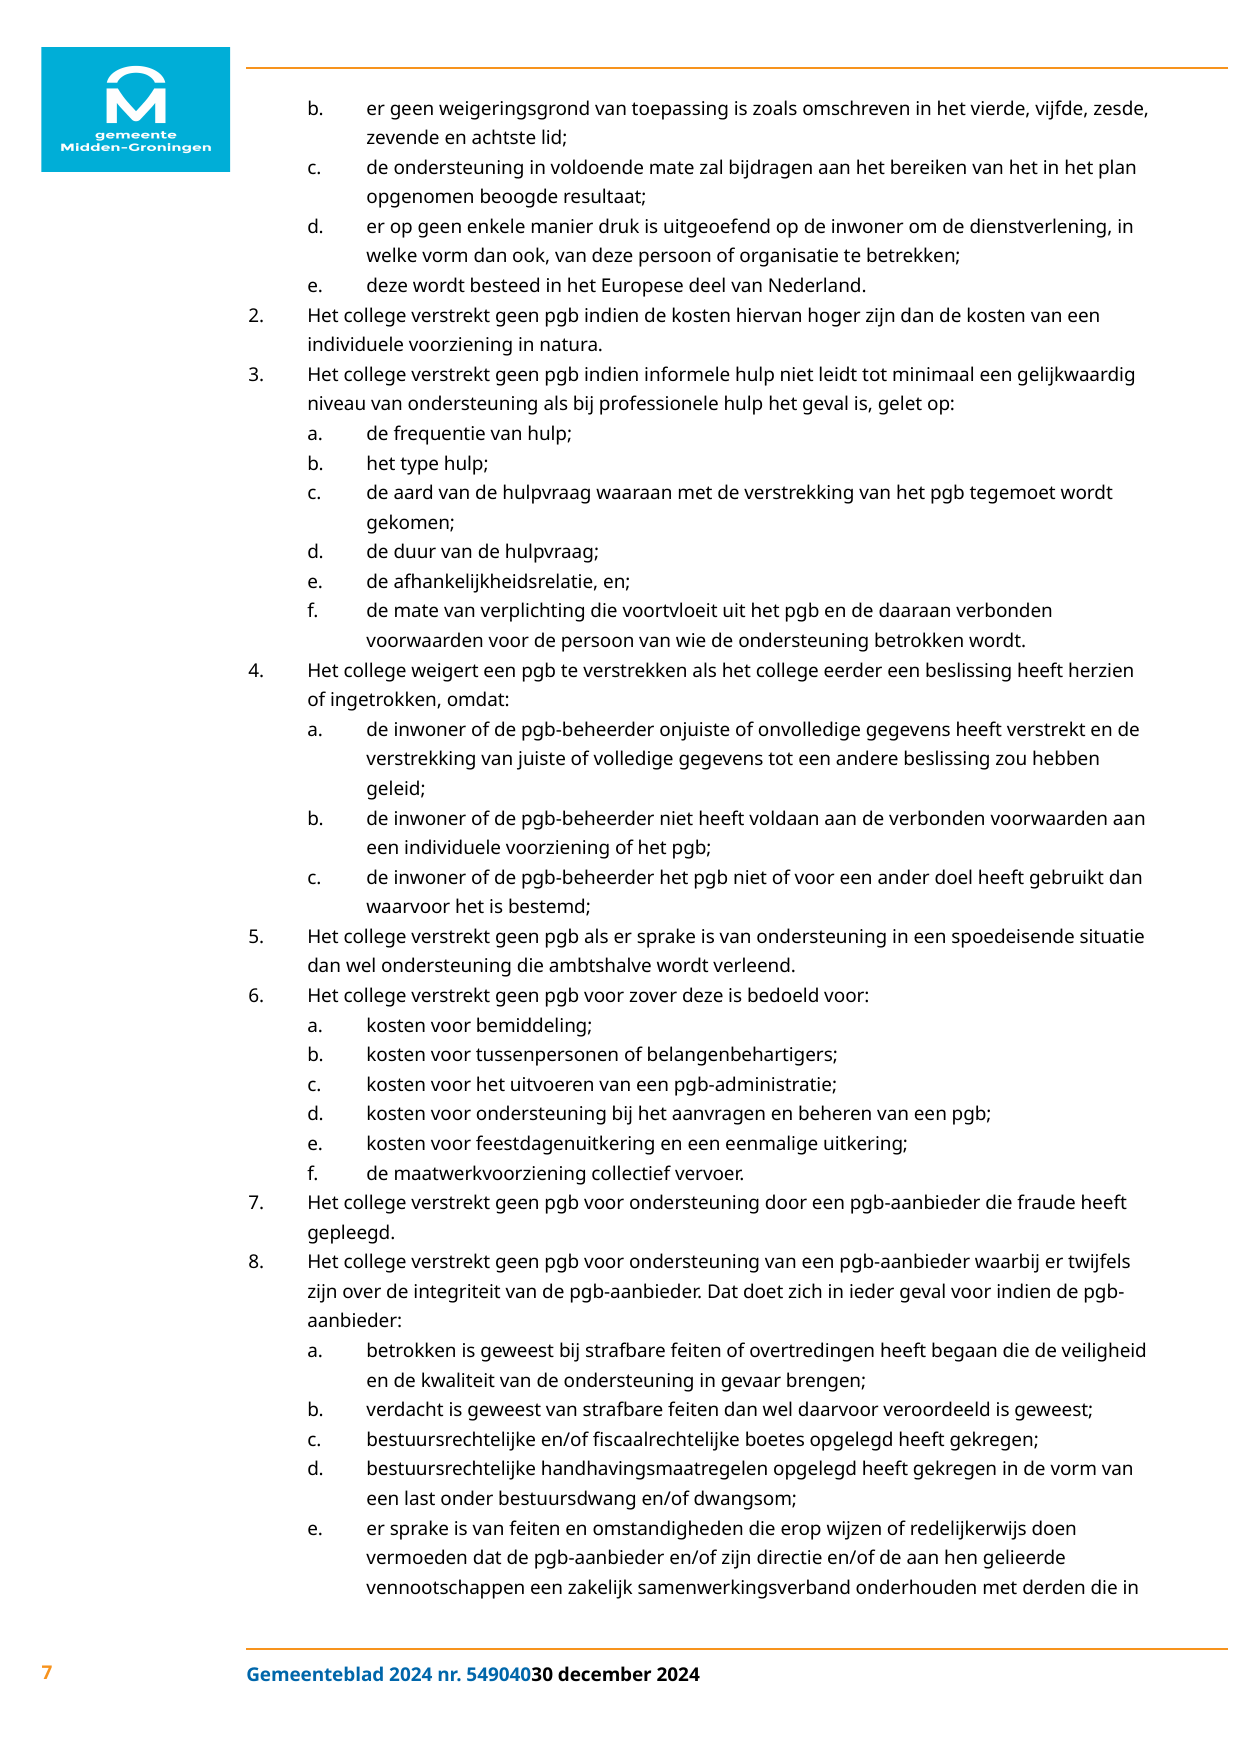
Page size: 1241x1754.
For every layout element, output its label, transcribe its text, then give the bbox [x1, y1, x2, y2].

list Het college verstrekt geen pgb als er sprake is van ondersteuning in een spoedeisende situatie dan wel ondersteuning die ambtshalve wordt verleend. [248, 923, 1152, 978]
list de inwoner of de pgb-beheerder het pgb niet of voor een ander doel heeft gebruikt dan waarvoor het is bestemd; [307, 864, 1152, 919]
list kosten voor bemiddeling; [307, 1012, 1152, 1038]
list de ondersteuning in voldoende mate zal bijdragen aan het bereiken van het in het plan opgenomen beoogde resultaat; [307, 154, 1152, 209]
list Het college verstrekt geen pgb voor ondersteuning van een pgb-aanbieder waarbij er twijfels zijn over de integriteit van de pgb-aanbieder. Dat doet zich in ieder geval voor indien de pgb-aanbieder: [248, 1248, 1152, 1333]
list bestuursrechtelijke handhavingsmaatregelen opgelegd heeft gekregen in de vorm van een last onder bestuursdwang en/of dwangsom; [307, 1456, 1152, 1511]
list de afhankelijkheidsrelatie, en; [307, 568, 1152, 594]
list de maatwerkvoorziening collectief vervoer. [307, 1160, 1152, 1186]
list Het college verstrekt geen pgb indien informele hulp niet leidt tot minimaal een gelijkwaardig niveau van ondersteuning als bij professionele hulp het geval is, gelet op: [248, 361, 1152, 416]
picture [107, 89, 165, 122]
list Het college weigert een pgb te verstrekken als het college eerder een beslissing heeft herzien of ingetrokken, omdat: [248, 657, 1152, 712]
list kosten voor ondersteuning bij het aanvragen en beheren van een pgb; [307, 1101, 1152, 1126]
list Het college verstrekt geen pgb voor ondersteuning door een pgb-aanbieder die fraude heeft gepleegd. [248, 1189, 1152, 1245]
list Het college verstrekt geen pgb voor zover deze is bedoeld voor: [248, 982, 1152, 1008]
list de aard van de hulpvraag waaraan met de verstrekking van het pgb tegemoet wordt gekomen; [307, 479, 1152, 535]
list de inwoner of de pgb-beheerder niet heeft voldaan aan de verbonden voorwaarden aan een individuele voorziening of het pgb; [307, 805, 1152, 860]
list het type hulp; [307, 450, 1152, 476]
list kosten voor feestdagenuitkering en een eenmalige uitkering; [307, 1130, 1152, 1156]
list er op geen enkele manier druk is uitgeoefend op de inwoner om de dienstverlening, in welke vorm dan ook, van deze persoon of organisatie te betrekken; [307, 213, 1152, 268]
list betrokken is geweest bij strafbare feiten of overtredingen heeft begaan die de veiligheid en de kwaliteit van de ondersteuning in gevaar brengen; [307, 1337, 1152, 1393]
list er geen weigeringsgrond van toepassing is zoals omschreven in het vierde, vijfde, zesde, zevende en achtste lid; [307, 95, 1152, 150]
list deze wordt besteed in het Europese deel van Nederland. [307, 272, 1152, 298]
list Het college verstrekt geen pgb indien de kosten hiervan hoger zijn dan de kosten van een individuele voorziening in natura. [248, 302, 1152, 357]
list de duur van de hulpvraag; [307, 538, 1152, 564]
picture [108, 66, 164, 82]
list verdacht is geweest van strafbare feiten dan wel daarvoor veroordeeld is geweest; [307, 1396, 1152, 1422]
list kosten voor het uitvoeren van een pgb-administratie; [307, 1071, 1152, 1097]
list de inwoner of de pgb-beheerder onjuiste of onvolledige gegevens heeft verstrekt en de verstrekking van juiste of volledige gegevens tot een andere beslissing zou hebben geleid; [307, 716, 1152, 801]
list bestuursrechtelijke en/of fiscaalrechtelijke boetes opgelegd heeft gekregen; [307, 1426, 1152, 1452]
list de frequentie van hulp; [307, 420, 1152, 446]
list kosten voor tussenpersonen of belangenbehartigers; [307, 1041, 1152, 1067]
picture [184, 146, 190, 153]
list er sprake is van feiten en omstandigheden die erop wijzen of redelijkerwijs doen vermoeden dat de pgb-aanbieder en/of zijn directie en/of de aan hen gelieerde vennootschappen een zakelijk samenwerkingsverband onderhouden met derden die in [307, 1515, 1152, 1600]
list de mate van verplichting die voortvloeit uit het pgb en de daaraan verbonden voorwaarden voor de persoon van wie de ondersteuning betrokken wordt. [307, 598, 1152, 653]
